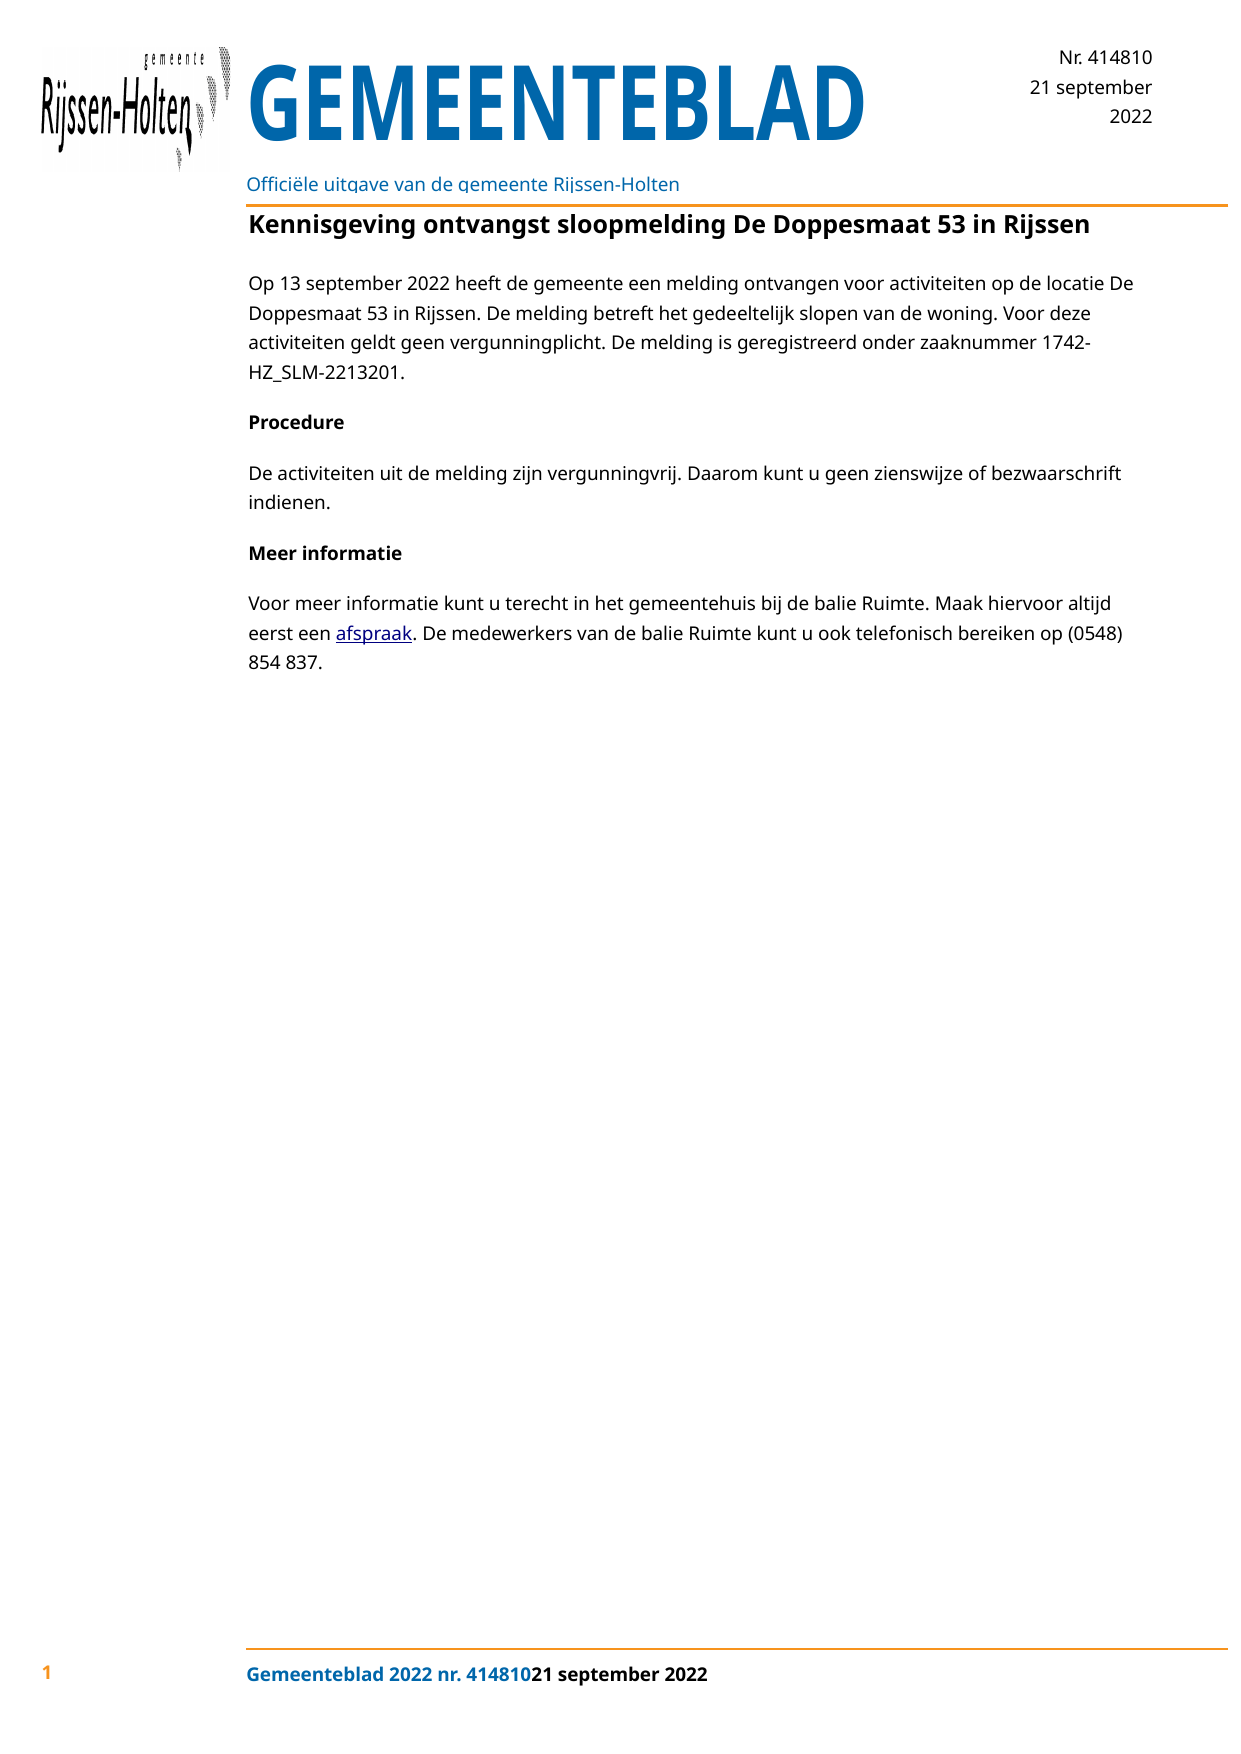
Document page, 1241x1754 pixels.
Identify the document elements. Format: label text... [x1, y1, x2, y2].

picture [41, 47, 231, 172]
text Voor meer informatie kunt u terecht in het gemeentehuis bij de balie Ruimte. Maak hiervoor altijd eerst een afspraak. De medewerkers van de balie Ruimte kunt u ook telefonisch bereiken op (0548) 854 837. [248, 590, 1152, 675]
text De activiteiten uit de melding zijn vergunningvrij. Daarom kunt u geen zienswijze of bezwaarschrift indienen. [248, 460, 1152, 515]
text Kennisgeving ontvangst sloopmelding De Doppesmaat 53 in Rijssen [248, 207, 1152, 241]
text Procedure [248, 409, 1152, 435]
text Meer informatie [248, 540, 1152, 566]
text Op 13 september 2022 heeft de gemeente een melding ontvangen voor activiteiten op de locatie De Doppesmaat 53 in Rijssen. De melding betreft het gedeeltelijk slopen van de woning. Voor deze activiteiten geldt geen vergunningplicht. De melding is geregistreerd onder zaaknummer 1742-HZ_SLM-2213201. [248, 270, 1152, 385]
